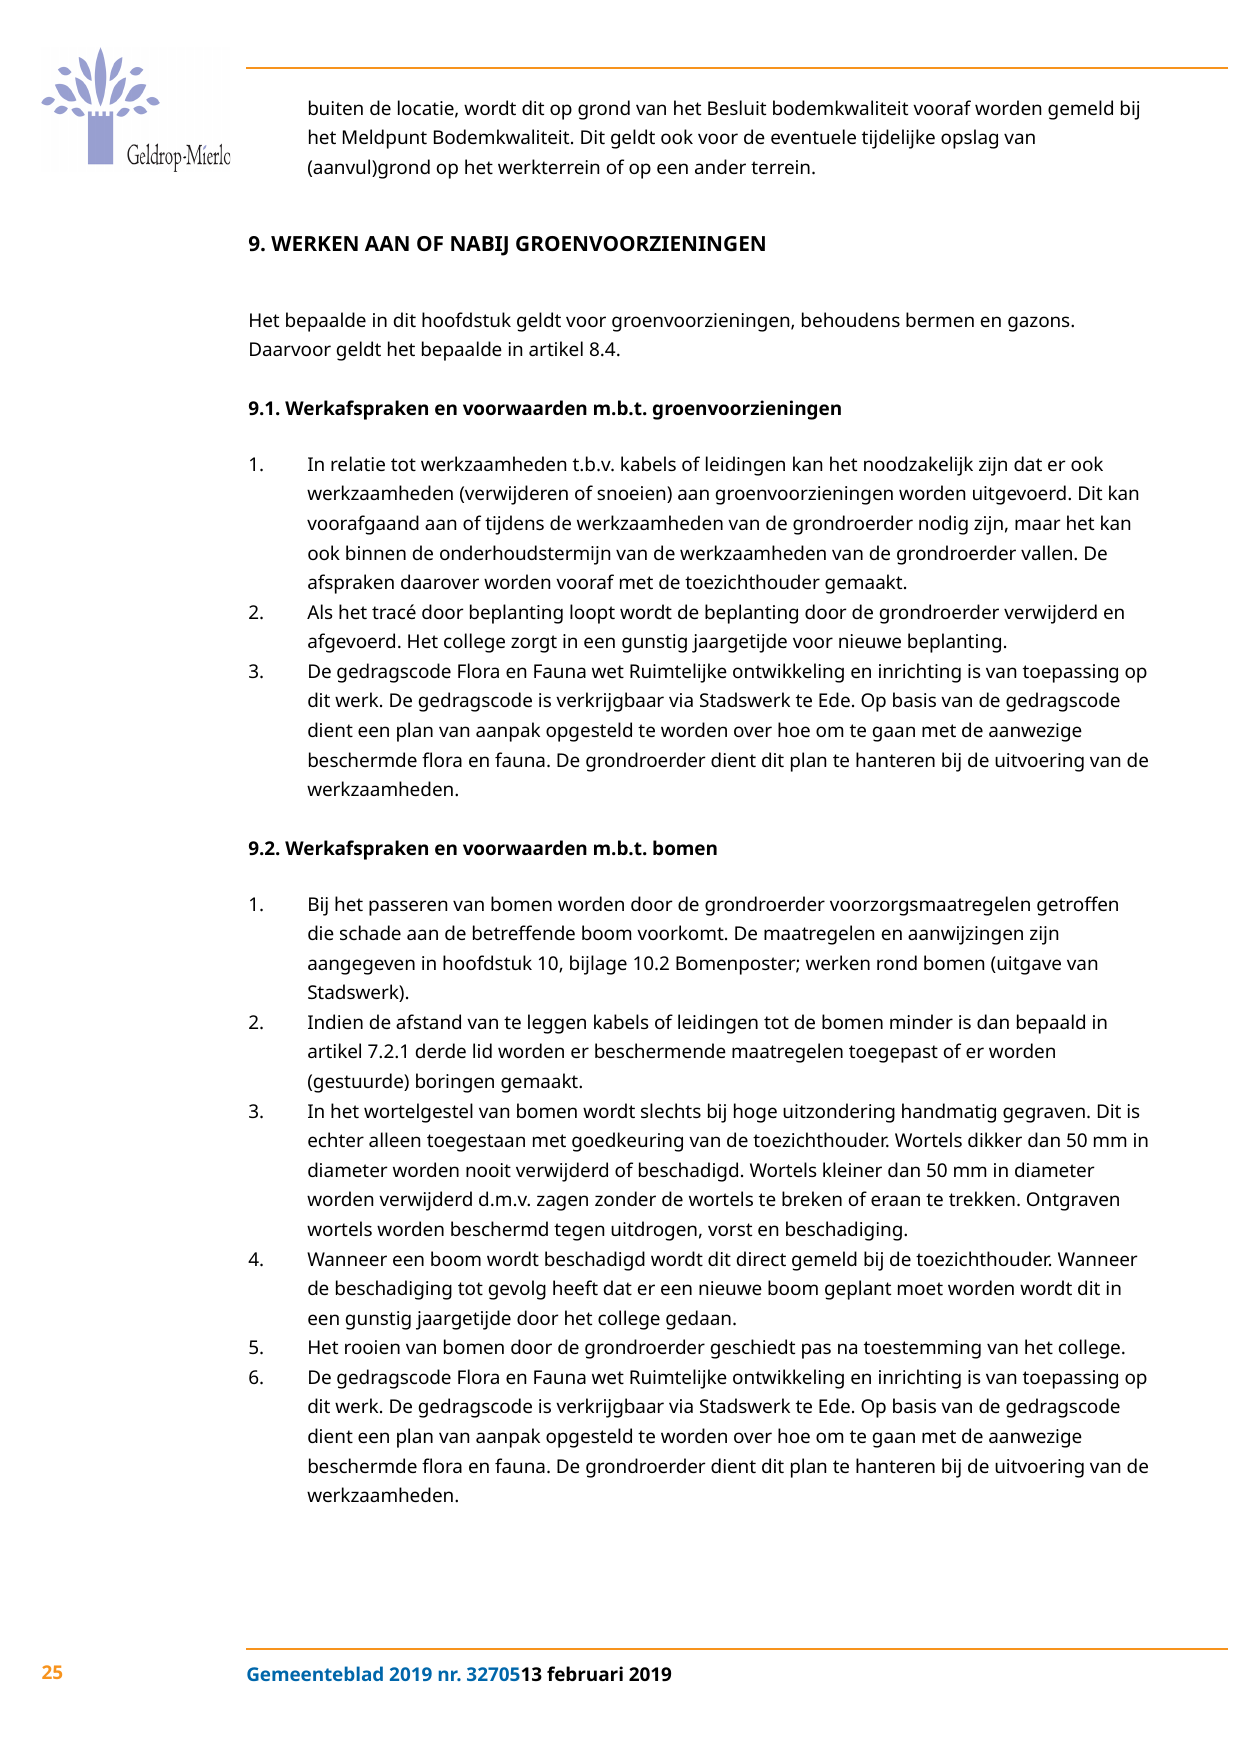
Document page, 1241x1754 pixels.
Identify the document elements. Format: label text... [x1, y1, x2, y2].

text 9.2. Werkafspraken en voorwaarden m.b.t. bomen [248, 836, 1152, 861]
text Daarvoor geldt het bepaalde in artikel 8.4. [248, 336, 1152, 362]
list In relatie tot werkzaamheden t.b.v. kabels of leidingen kan het noodzakelijk zijn dat er ook werkzaamheden (verwijderen of snoeien) aan groenvoorzieningen worden uitgevoerd. Dit kan voorafgaand aan of tijdens de werkzaamheden van de grondroerder nodig zijn, maar het kan ook binnen de onderhoudstermijn van de werkzaamheden van de grondroerder vallen. De afspraken daarover worden vooraf met de toezichthouder gemaakt. [248, 451, 1152, 595]
list Als het tracé door beplanting loopt wordt de beplanting door de grondroerder verwijderd en afgevoerd. Het college zorgt in een gunstig jaargetijde voor nieuwe beplanting. [248, 599, 1152, 654]
text 9.1. Werkafspraken en voorwaarden m.b.t. groenvoorzieningen [248, 396, 1152, 421]
list De gedragscode Flora en Fauna wet Ruimtelijke ontwikkeling en inrichting is van toepassing op dit werk. De gedragscode is verkrijgbaar via Stadswerk te Ede. Op basis van de gedragscode dient een plan van aanpak opgesteld te worden over hoe om te gaan met de aanwezige beschermde flora en fauna. De grondroerder dient dit plan te hanteren bij de uitvoering van de werkzaamheden. [248, 1364, 1152, 1508]
list Indien de afstand van te leggen kabels of leidingen tot de bomen minder is dan bepaald in artikel 7.2.1 derde lid worden er beschermende maatregelen toegepast of er worden (gestuurde) boringen gemaakt. [248, 1009, 1152, 1094]
list buiten de locatie, wordt dit op grond van het Besluit bodemkwaliteit vooraf worden gemeld bij het Meldpunt Bodemkwaliteit. Dit geldt ook voor de eventuele tijdelijke opslag van (aanvul)grond op het werkterrein of op een ander terrein. [248, 95, 1152, 180]
list In het wortelgestel van bomen wordt slechts bij hoge uitzondering handmatig gegraven. Dit is echter alleen toegestaan met goedkeuring van de toezichthouder. Wortels dikker dan 50 mm in diameter worden nooit verwijderd of beschadigd. Wortels kleiner dan 50 mm in diameter worden verwijderd d.m.v. zagen zonder de wortels te breken of eraan te trekken. Ontgraven wortels worden beschermd tegen uitdrogen, vorst en beschadiging. [248, 1098, 1152, 1242]
picture [41, 47, 231, 172]
list Het rooien van bomen door de grondroerder geschiedt pas na toestemming van het college. [248, 1334, 1152, 1360]
list De gedragscode Flora en Fauna wet Ruimtelijke ontwikkeling en inrichting is van toepassing op dit werk. De gedragscode is verkrijgbaar via Stadswerk te Ede. Op basis van de gedragscode dient een plan van aanpak opgesteld te worden over hoe om te gaan met de aanwezige beschermde flora en fauna. De grondroerder dient dit plan te hanteren bij de uitvoering van de werkzaamheden. [248, 658, 1152, 802]
list Bij het passeren van bomen worden door de grondroerder voorzorgsmaatregelen getroffen die schade aan de betreffende boom voorkomt. De maatregelen en aanwijzingen zijn aangegeven in hoofdstuk 10, bijlage 10.2 Bomenposter; werken rond bomen (uitgave van Stadswerk). [248, 891, 1152, 1005]
list Wanneer een boom wordt beschadigd wordt dit direct gemeld bij de toezichthouder. Wanneer de beschadiging tot gevolg heeft dat er een nieuwe boom geplant moet worden wordt dit in een gunstig jaargetijde door het college gedaan. [248, 1246, 1152, 1331]
text Het bepaalde in dit hoofdstuk geldt voor groenvoorzieningen, behoudens bermen en gazons. [248, 307, 1152, 333]
text 9. WERKEN AAN OF NABIJ GROENVOORZIENINGEN [248, 229, 1152, 258]
